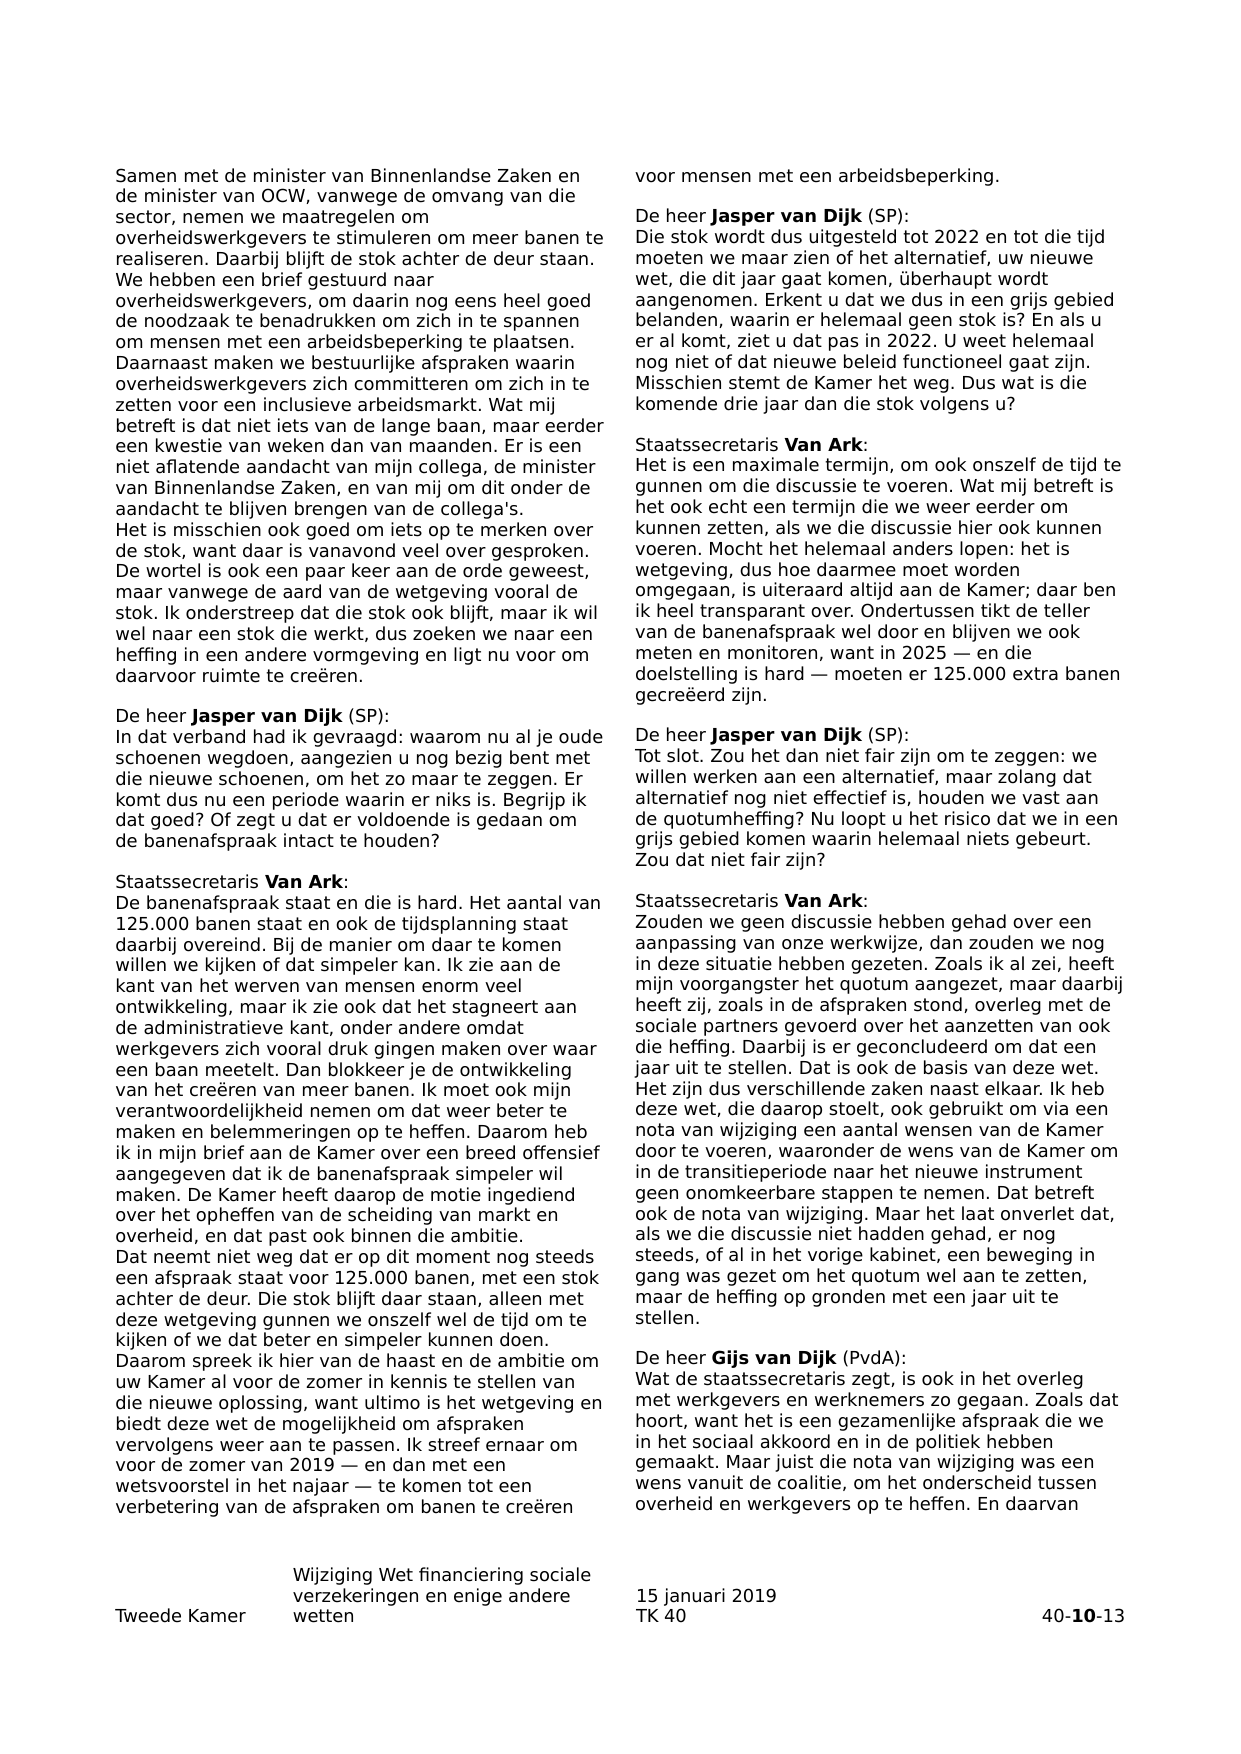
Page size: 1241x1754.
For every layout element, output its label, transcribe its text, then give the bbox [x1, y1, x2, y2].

text De heer Jasper van Dijk (SP): [635, 725, 1125, 746]
text Staatssecretaris Van Ark: [635, 434, 1125, 455]
text In dat verband had ik gevraagd: waarom nu al je oude schoenen wegdoen, aangezien u nog bezig bent met die nieuwe schoenen, om het zo maar te zeggen. Er komt dus nu een periode waarin er niks is. Begrijp ik dat goed? Of zegt u dat er voldoende is gedaan om de banenafspraak intact te houden? [115, 727, 605, 852]
text De heer Jasper van Dijk (SP): [635, 206, 1125, 227]
text Zouden we geen discussie hebben gehad over een aanpassing van onze werkwijze, dan zouden we nog in deze situatie hebben gezeten. Zoals ik al zei, heeft mijn voorgangster het quotum aangezet, maar daarbij heeft zij, zoals in de afspraken stond, overleg met de sociale partners gevoerd over het aanzetten van ook die heffing. Daarbij is er geconcludeerd om dat een jaar uit te stellen. Dat is ook de basis van deze wet. Het zijn dus verschillende zaken naast elkaar. Ik heb deze wet, die daarop stoelt, ook gebruikt om via een nota van wijziging een aantal wensen van de Kamer door te voeren, waaronder de wens van de Kamer om in de transitieperiode naar het nieuwe instrument geen onomkeerbare stappen te nemen. Dat betreft ook de nota van wijziging. Maar het laat onverlet dat, als we die discussie niet hadden gehad, er nog steeds, of al in het vorige kabinet, een beweging in gang was gezet om het quotum wel aan te zetten, maar de heffing op gronden met een jaar uit te stellen. [635, 912, 1125, 1328]
text Het is een maximale termijn, om ook onszelf de tijd te gunnen om die discussie te voeren. Wat mij betreft is het ook echt een termijn die we weer eerder om kunnen zetten, als we die discussie hier ook kunnen voeren. Mocht het helemaal anders lopen: het is wetgeving, dus hoe daarmee moet worden omgegaan, is uiteraard altijd aan de Kamer; daar ben ik heel transparant over. Ondertussen tikt de teller van de banenafspraak wel door en blijven we ook meten en monitoren, want in 2025 — en die doelstelling is hard — moeten er 125.000 extra banen gecreëerd zijn. [635, 455, 1125, 705]
text Samen met de minister van Binnenlandse Zaken en de minister van OCW, vanwege de omvang van die sector, nemen we maatregelen om overheidswerkgevers te stimuleren om meer banen te realiseren. Daarbij blijft de stok achter de deur staan. We hebben een brief gestuurd naar overheidswerkgevers, om daarin nog eens heel goed de noodzaak te benadrukken om zich in te spannen om mensen met een arbeidsbeperking te plaatsen. Daarnaast maken we bestuurlijke afspraken waarin overheidswerkgevers zich committeren om zich in te zetten voor een inclusieve arbeidsmarkt. Wat mij betreft is dat niet iets van de lange baan, maar eerder een kwestie van weken dan van maanden. Er is een niet aflatende aandacht van mijn collega, de minister van Binnenlandse Zaken, en van mij om dit onder de aandacht te blijven brengen van de collega's. [115, 165, 605, 519]
text voor mensen met een arbeidsbeperking. [635, 165, 1125, 186]
text De heer Jasper van Dijk (SP): [115, 706, 605, 727]
text Tot slot. Zou het dan niet fair zijn om te zeggen: we willen werken aan een alternatief, maar zolang dat alternatief nog niet effectief is, houden we vast aan de quotumheffing? Nu loopt u het risico dat we in een grijs gebied komen waarin helemaal niets gebeurt. Zou dat niet fair zijn? [635, 746, 1125, 871]
text Die stok wordt dus uitgesteld tot 2022 en tot die tijd moeten we maar zien of het alternatief, uw nieuwe wet, die dit jaar gaat komen, überhaupt wordt aangenomen. Erkent u dat we dus in een grijs gebied belanden, waarin er helemaal geen stok is? En als u er al komt, ziet u dat pas in 2022. U weet helemaal nog niet of dat nieuwe beleid functioneel gaat zijn. Misschien stemt de Kamer het weg. Dus wat is die komende drie jaar dan die stok volgens u? [635, 227, 1125, 414]
text De heer Gijs van Dijk (PvdA): [635, 1348, 1125, 1369]
text Staatssecretaris Van Ark: [635, 891, 1125, 912]
text Dat neemt niet weg dat er op dit moment nog steeds een afspraak staat voor 125.000 banen, met een stok achter de deur. Die stok blijft daar staan, alleen met deze wetgeving gunnen we onszelf wel de tijd om te kijken of we dat beter en simpeler kunnen doen. Daarom spreek ik hier van de haast en de ambitie om uw Kamer al voor de zomer in kennis te stellen van die nieuwe oplossing, want ultimo is het wetgeving en biedt deze wet de mogelijkheid om afspraken vervolgens weer aan te passen. Ik streef ernaar om voor de zomer van 2019 — en dan met een wetsvoorstel in het najaar — te komen tot een verbetering van de afspraken om banen te creëren [115, 1247, 605, 1518]
text Wat de staatssecretaris zegt, is ook in het overleg met werkgevers en werknemers zo gegaan. Zoals dat hoort, want het is een gezamenlijke afspraak die we in het sociaal akkoord en in de politiek hebben gemaakt. Maar juist die nota van wijziging was een wens vanuit de coalitie, om het onderscheid tussen overheid en werkgevers op te heffen. En daarvan [635, 1369, 1125, 1515]
text Staatssecretaris Van Ark: [115, 872, 605, 893]
text De banenafspraak staat en die is hard. Het aantal van 125.000 banen staat en ook de tijdsplanning staat daarbij overeind. Bij de manier om daar te komen willen we kijken of dat simpeler kan. Ik zie aan de kant van het werven van mensen enorm veel ontwikkeling, maar ik zie ook dat het stagneert aan de administratieve kant, onder andere omdat werkgevers zich vooral druk gingen maken over waar een baan meetelt. Dan blokkeer je de ontwikkeling van het creëren van meer banen. Ik moet ook mijn verantwoordelijkheid nemen om dat weer beter te maken en belemmeringen op te heffen. Daarom heb ik in mijn brief aan de Kamer over een breed offensief aangegeven dat ik de banenafspraak simpeler wil maken. De Kamer heeft daarop de motie ingediend over het opheffen van de scheiding van markt en overheid, en dat past ook binnen die ambitie. [115, 893, 605, 1247]
text Het is misschien ook goed om iets op te merken over de stok, want daar is vanavond veel over gesproken. De wortel is ook een paar keer aan de orde geweest, maar vanwege de aard van de wetgeving vooral de stok. Ik onderstreep dat die stok ook blijft, maar ik wil wel naar een stok die werkt, dus zoeken we naar een heffing in een andere vormgeving en ligt nu voor om daarvoor ruimte te creëren. [115, 519, 605, 686]
